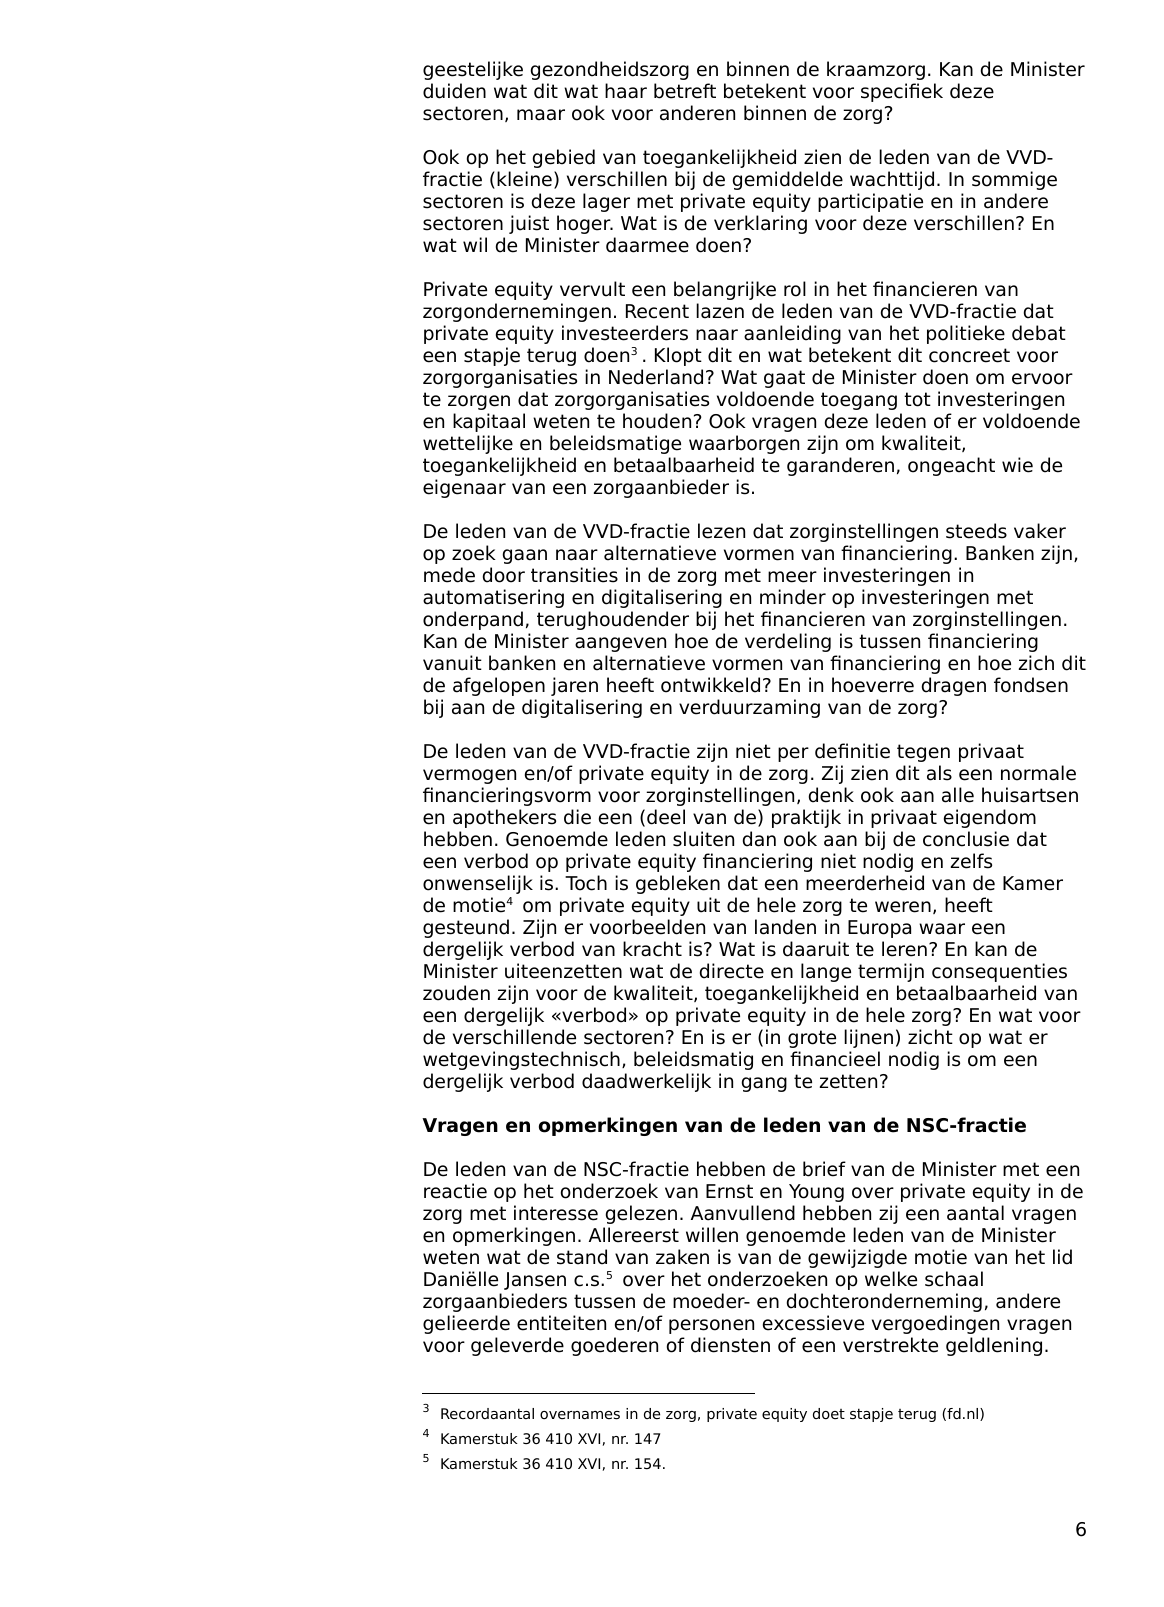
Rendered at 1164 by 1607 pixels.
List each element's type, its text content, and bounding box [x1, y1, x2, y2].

text De leden van de VVD-fractie zijn niet per definitie tegen privaat vermogen en/of private equity in de zorg. Zij zien dit als een normale financieringsvorm voor zorginstellingen, denk ook aan alle huisartsen en apothekers die een (deel van de) praktijk in privaat eigendom hebben. Genoemde leden sluiten dan ook aan bij de conclusie dat een verbod op private equity financiering niet nodig en zelfs onwenselijk is. Toch is gebleken dat een meerderheid van de Kamer de motie om private equity uit de hele zorg te weren, heeft gesteund. Zijn er voorbeelden van landen in Europa waar een dergelijk verbod van kracht is? Wat is daaruit te leren? En kan de Minister uiteenzetten wat de directe en lange termijn consequenties zouden zijn voor de kwaliteit, toegankelijkheid en betaalbaarheid van een dergelijk «verbod» op private equity in de hele zorg? En wat voor de verschillende sectoren? En is er (in grote lijnen) zicht op wat er wetgevingstechnisch, beleidsmatig en financieel nodig is om een dergelijk verbod daadwerkelijk in gang te zetten? [422, 741, 1087, 1093]
text De leden van de VVD-fractie lezen dat zorginstellingen steeds vaker op zoek gaan naar alternatieve vormen van financiering. Banken zijn, mede door transities in de zorg met meer investeringen in automatisering en digitalisering en minder op investeringen met onderpand, terughoudender bij het financieren van zorginstellingen. Kan de Minister aangeven hoe de verdeling is tussen financiering vanuit banken en alternatieve vormen van financiering en hoe zich dit de afgelopen jaren heeft ontwikkeld? En in hoeverre dragen fondsen bij aan de digitalisering en verduurzaming van de zorg? [422, 521, 1087, 719]
text Private equity vervult een belangrijke rol in het financieren van zorgondernemingen. Recent lazen de leden van de VVD-fractie dat private equity investeerders naar aanleiding van het politieke debat een stapje terug doen. Klopt dit en wat betekent dit concreet voor zorgorganisaties in Nederland? Wat gaat de Minister doen om ervoor te zorgen dat zorgorganisaties voldoende toegang tot investeringen en kapitaal weten te houden? Ook vragen deze leden of er voldoende wettelijke en beleidsmatige waarborgen zijn om kwaliteit, toegankelijkheid en betaalbaarheid te garanderen, ongeacht wie de eigenaar van een zorgaanbieder is. [422, 279, 1087, 499]
text geestelijke gezondheidszorg en binnen de kraamzorg. Kan de Minister duiden wat dit wat haar betreft betekent voor specifiek deze sectoren, maar ook voor anderen binnen de zorg? [422, 59, 1087, 125]
text Ook op het gebied van toegankelijkheid zien de leden van de VVD-fractie (kleine) verschillen bij de gemiddelde wachttijd. In sommige sectoren is deze lager met private equity participatie en in andere sectoren juist hoger. Wat is de verklaring voor deze verschillen? En wat wil de Minister daarmee doen? [422, 147, 1087, 257]
text Kamerstuk 36 410 XVI, nr. 154. [422, 1452, 1087, 1474]
text Recordaantal overnames in de zorg, private equity doet stapje terug (fd.nl) [422, 1402, 1087, 1424]
text De leden van de NSC-fractie hebben de brief van de Minister met een reactie op het onderzoek van Ernst en Young over private equity in de zorg met interesse gelezen. Aanvullend hebben zij een aantal vragen en opmerkingen. Allereerst willen genoemde leden van de Minister weten wat de stand van zaken is van de gewijzigde motie van het lid Daniëlle Jansen c.s. over het onderzoeken op welke schaal zorgaanbieders tussen de moeder- en dochteronderneming, andere gelieerde entiteiten en/of personen excessieve vergoedingen vragen voor geleverde goederen of diensten of een verstrekte geldlening. [422, 1159, 1087, 1357]
subtitle Vragen en opmerkingen van de leden van de NSC-fractie [422, 1115, 1087, 1137]
text Kamerstuk 36 410 XVI, nr. 147 [422, 1427, 1087, 1449]
